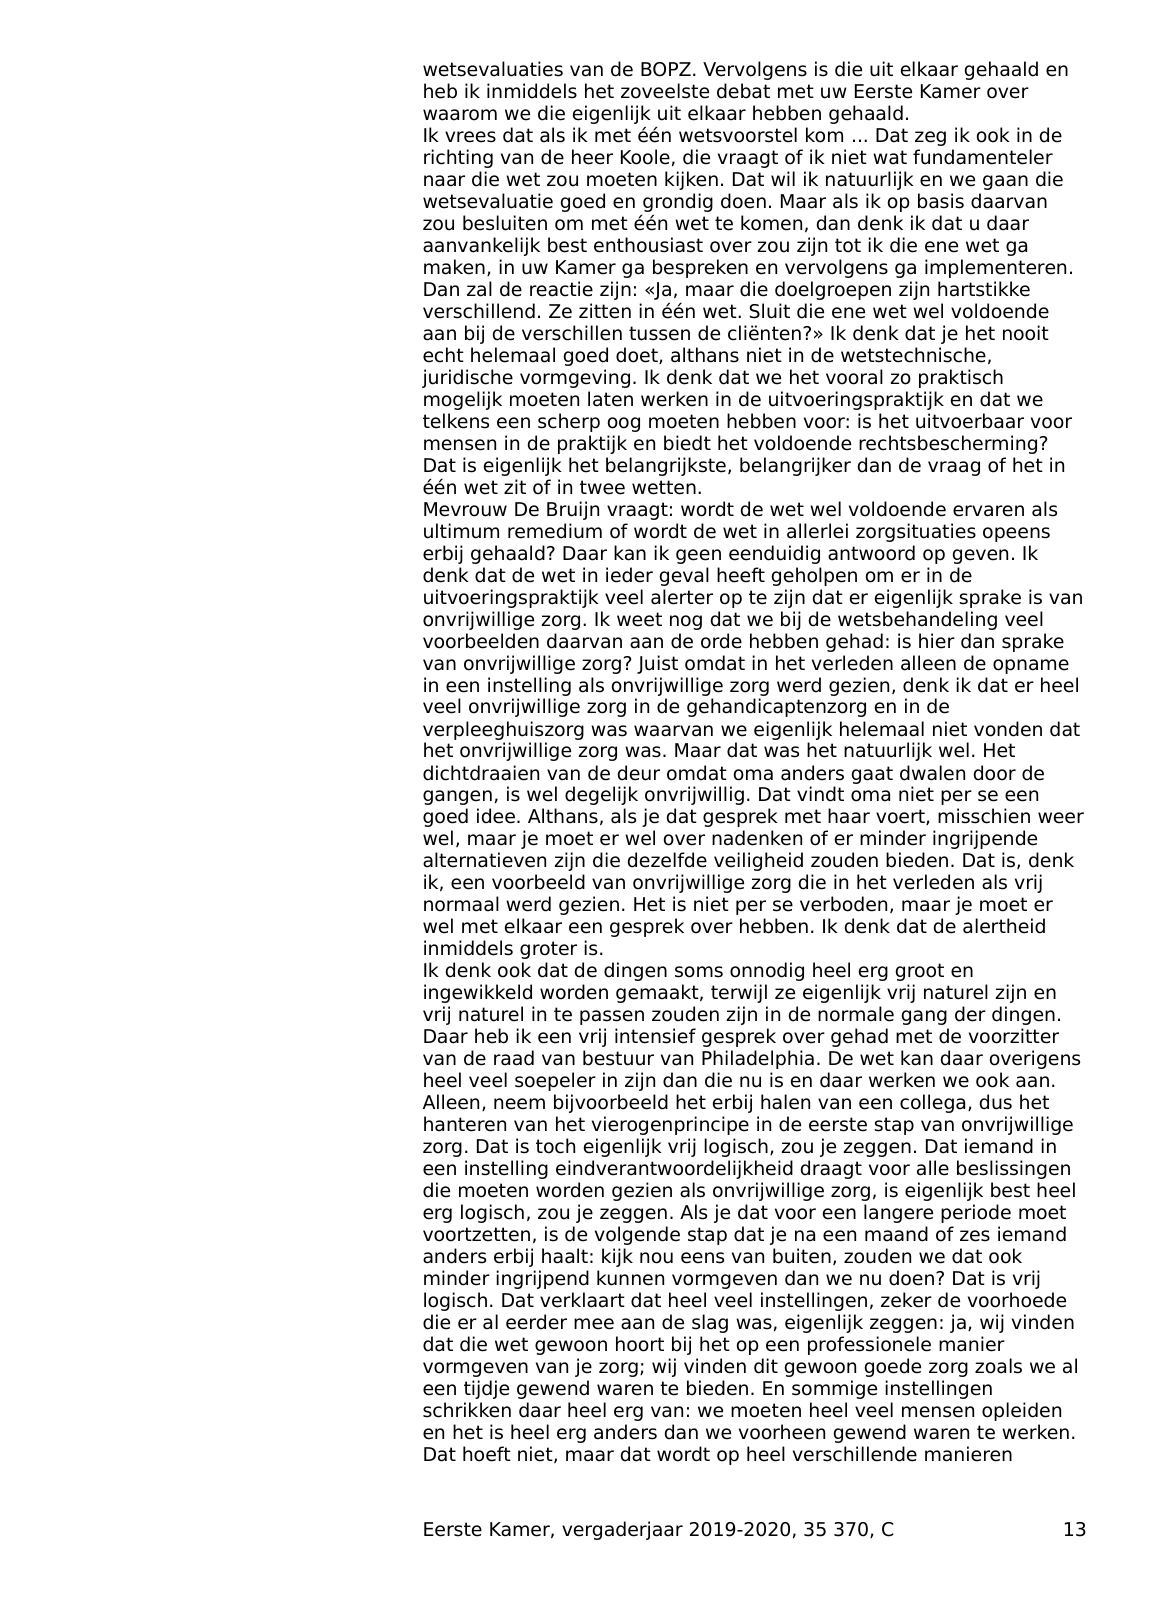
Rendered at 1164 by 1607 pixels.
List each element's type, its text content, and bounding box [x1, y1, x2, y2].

text Ik denk ook dat de dingen soms onnodig heel erg groot en ingewikkeld worden gemaakt, terwijl ze eigenlijk vrij naturel zijn en vrij naturel in te passen zouden zijn in de normale gang der dingen. Daar heb ik een vrij intensief gesprek over gehad met de voorzitter van de raad van bestuur van Philadelphia. De wet kan daar overigens heel veel soepeler in zijn dan die nu is en daar werken we ook aan. Alleen, neem bijvoorbeeld het erbij halen van een collega, dus het hanteren van het vierogenprincipe in de eerste stap van onvrijwillige zorg. Dat is toch eigenlijk vrij logisch, zou je zeggen. Dat iemand in een instelling eindverantwoordelijkheid draagt voor alle beslissingen die moeten worden gezien als onvrijwillige zorg, is eigenlijk best heel erg logisch, zou je zeggen. Als je dat voor een langere periode moet voortzetten, is de volgende stap dat je na een maand of zes iemand anders erbij haalt: kijk nou eens van buiten, zouden we dat ook minder ingrijpend kunnen vormgeven dan we nu doen? Dat is vrij logisch. Dat verklaart dat heel veel instellingen, zeker de voorhoede die er al eerder mee aan de slag was, eigenlijk zeggen: ja, wij vinden dat die wet gewoon hoort bij het op een professionele manier vormgeven van je zorg; wij vinden dit gewoon goede zorg zoals we al een tijdje gewend waren te bieden. En sommige instellingen schrikken daar heel erg van: we moeten heel veel mensen opleiden en het is heel erg anders dan we voorheen gewend waren te werken. Dat hoeft niet, maar dat wordt op heel verschillende manieren [422, 960, 1087, 1466]
text wetsevaluaties van de BOPZ. Vervolgens is die uit elkaar gehaald en heb ik inmiddels het zoveelste debat met uw Eerste Kamer over waarom we die eigenlijk uit elkaar hebben gehaald. [422, 59, 1087, 125]
text Mevrouw De Bruijn vraagt: wordt de wet wel voldoende ervaren als ultimum remedium of wordt de wet in allerlei zorgsituaties opeens erbij gehaald? Daar kan ik geen eenduidig antwoord op geven. Ik denk dat de wet in ieder geval heeft geholpen om er in de uitvoeringspraktijk veel alerter op te zijn dat er eigenlijk sprake is van onvrijwillige zorg. Ik weet nog dat we bij de wetsbehandeling veel voorbeelden daarvan aan de orde hebben gehad: is hier dan sprake van onvrijwillige zorg? Juist omdat in het verleden alleen de opname in een instelling als onvrijwillige zorg werd gezien, denk ik dat er heel veel onvrijwillige zorg in de gehandicaptenzorg en in de verpleeghuiszorg was waarvan we eigenlijk helemaal niet vonden dat het onvrijwillige zorg was. Maar dat was het natuurlijk wel. Het dichtdraaien van de deur omdat oma anders gaat dwalen door de gangen, is wel degelijk onvrijwillig. Dat vindt oma niet per se een goed idee. Althans, als je dat gesprek met haar voert, misschien weer wel, maar je moet er wel over nadenken of er minder ingrijpende alternatieven zijn die dezelfde veiligheid zouden bieden. Dat is, denk ik, een voorbeeld van onvrijwillige zorg die in het verleden als vrij normaal werd gezien. Het is niet per se verboden, maar je moet er wel met elkaar een gesprek over hebben. Ik denk dat de alertheid inmiddels groter is. [422, 499, 1087, 960]
text Ik vrees dat als ik met één wetsvoorstel kom ... Dat zeg ik ook in de richting van de heer Koole, die vraagt of ik niet wat fundamenteler naar die wet zou moeten kijken. Dat wil ik natuurlijk en we gaan die wetsevaluatie goed en grondig doen. Maar als ik op basis daarvan zou besluiten om met één wet te komen, dan denk ik dat u daar aanvankelijk best enthousiast over zou zijn tot ik die ene wet ga maken, in uw Kamer ga bespreken en vervolgens ga implementeren. Dan zal de reactie zijn: «Ja, maar die doelgroepen zijn hartstikke verschillend. Ze zitten in één wet. Sluit die ene wet wel voldoende aan bij de verschillen tussen de cliënten?» Ik denk dat je het nooit echt helemaal goed doet, althans niet in de wetstechnische, juridische vormgeving. Ik denk dat we het vooral zo praktisch mogelijk moeten laten werken in de uitvoeringspraktijk en dat we telkens een scherp oog moeten hebben voor: is het uitvoerbaar voor mensen in de praktijk en biedt het voldoende rechtsbescherming? Dat is eigenlijk het belangrijkste, belangrijker dan de vraag of het in één wet zit of in twee wetten. [422, 125, 1087, 499]
